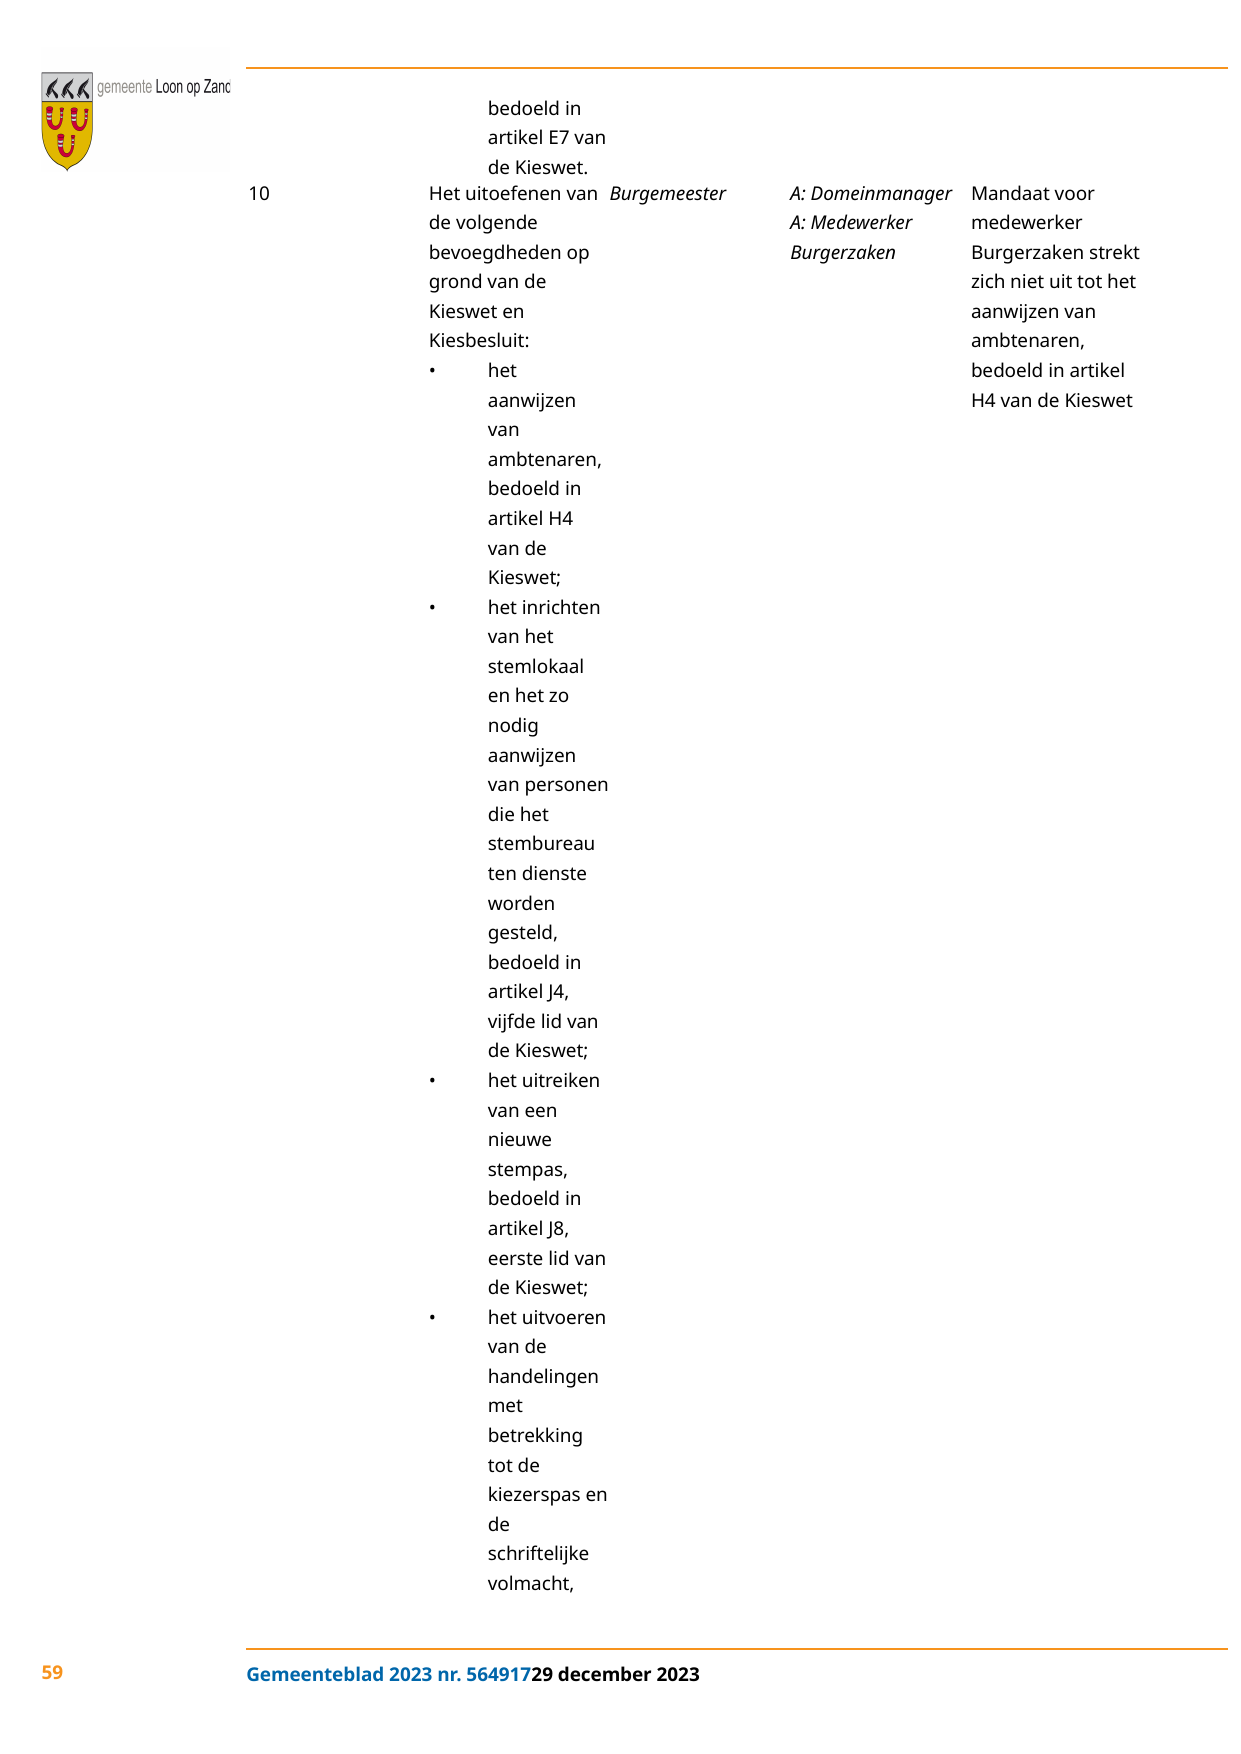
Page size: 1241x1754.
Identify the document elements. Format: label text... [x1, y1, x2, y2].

table_cell Burgemeester [609, 180, 790, 1596]
table_cell A: Domeinmanager A: Medewerker Burgerzaken [790, 180, 971, 1596]
table_cell 10 [248, 180, 429, 1596]
table_cell Het uitoefenen van de volgende bevoegdheden op grond van de Kieswet en Kiesbesluit: het aanwijzen van ambtenaren, bedoeld in artikel H4 van de Kieswet; het inrichten van het stemlokaal en het zo nodig aanwijzen van personen die het stembureau ten dienste worden gesteld, bedoeld in artikel J4, vijfde lid van de Kieswet; het uitreiken van een nieuwe stempas, bedoeld in artikel J8, eerste lid van de Kieswet; het uitvoeren van de handelingen met betrekking tot de kiezerspas en de schriftelijke volmacht, [429, 180, 609, 1596]
table_cell Mandaat voor medewerker Burgerzaken strekt zich niet uit tot het aanwijzen van ambtenaren, bedoeld in artikel H4 van de Kieswet [971, 180, 1152, 1596]
picture [41, 47, 231, 172]
table_cell [609, 95, 790, 180]
table_cell [790, 95, 971, 180]
table_cell [248, 95, 429, 180]
table_cell [971, 95, 1152, 180]
table_cell bedoeld in artikel E7 van de Kieswet. [429, 95, 609, 180]
